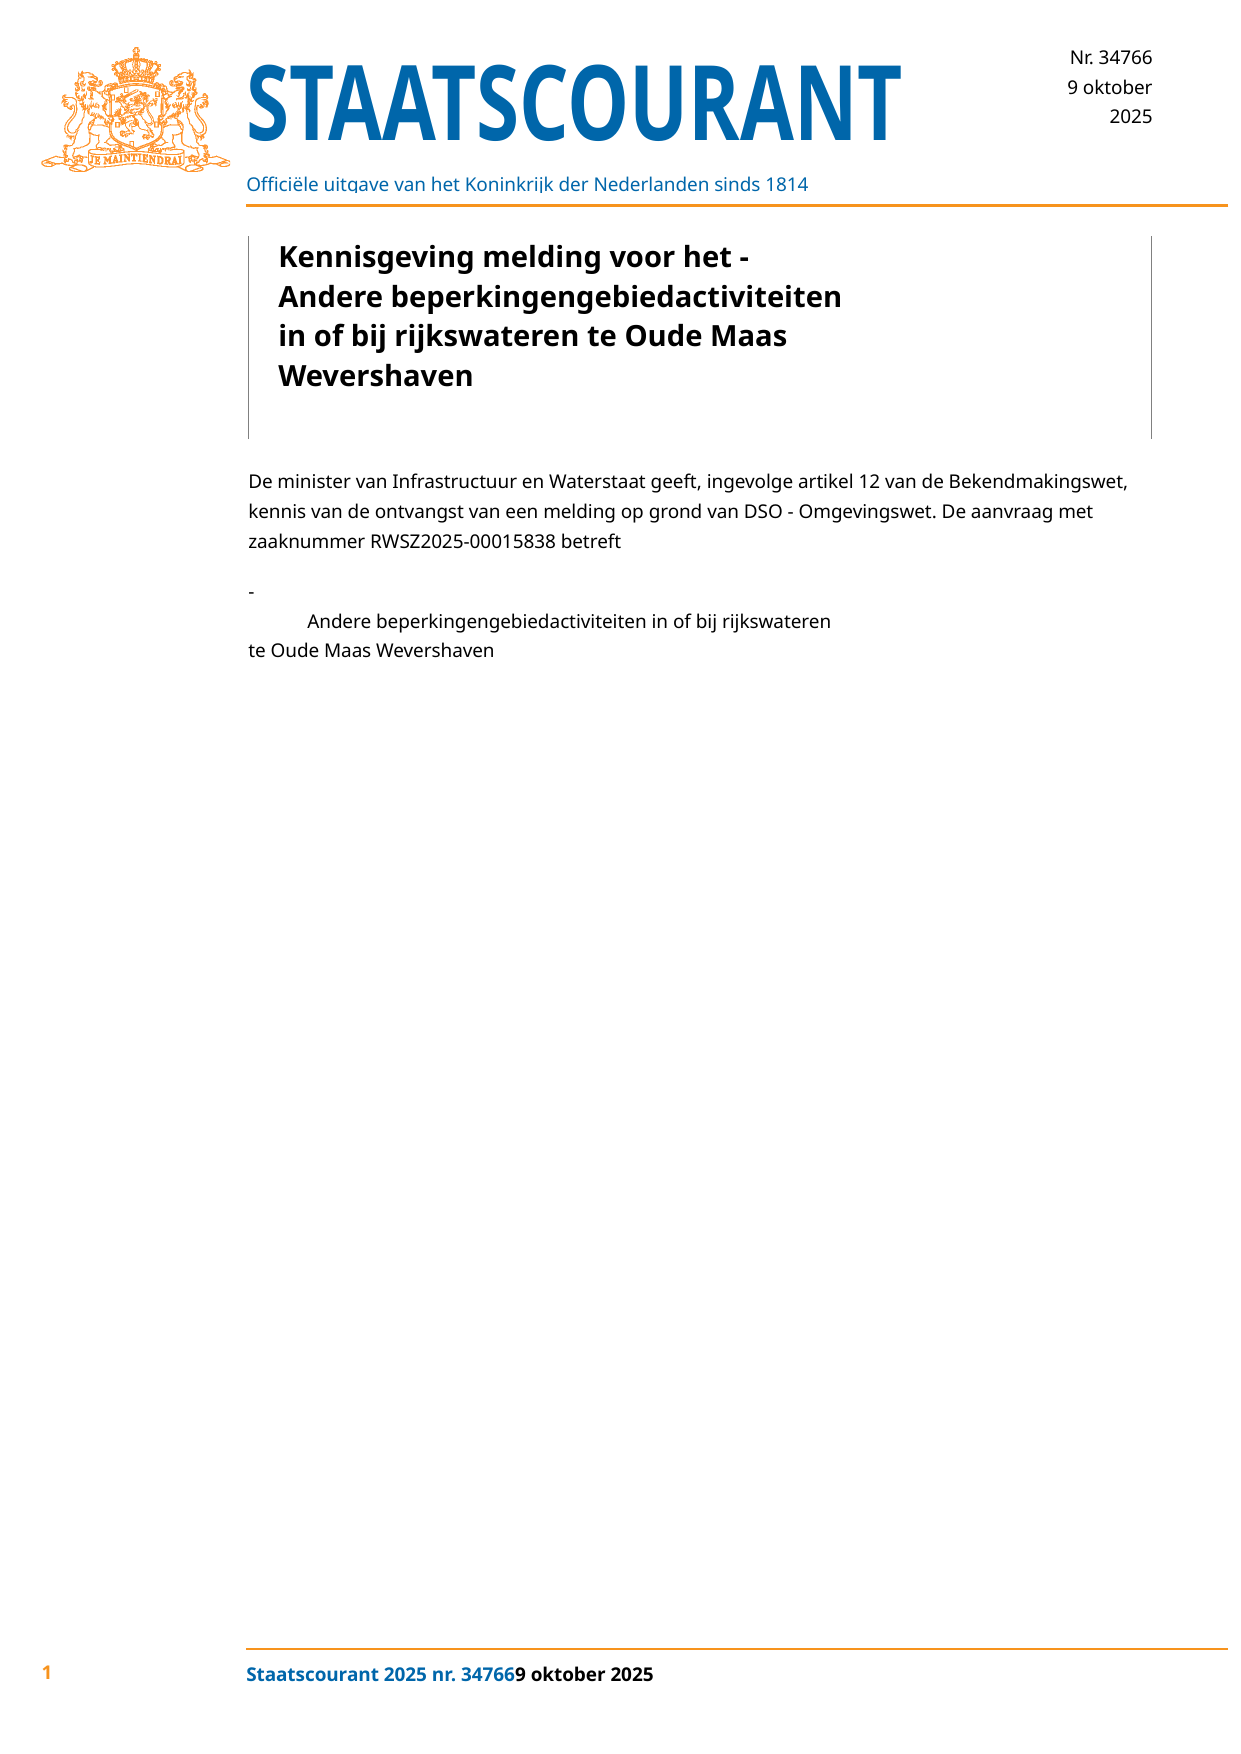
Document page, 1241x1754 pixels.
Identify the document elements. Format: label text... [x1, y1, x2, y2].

picture [41, 47, 231, 172]
table_header Kennisgeving melding voor het -Andere beperkingengebiedactiviteiten in of bij rijkswateren te Oude Maas Wevershaven [249, 236, 850, 439]
text De minister van Infrastructuur en Waterstaat geeft, ingevolge artikel 12 van de Bekendmakingswet, kennis van de ontvangst van een melding op grond van DSO - Omgevingswet. De aanvraag met zaaknummer RWSZ2025-00015838 betreft [248, 469, 1152, 553]
picture [912, 236, 1090, 414]
text te Oude Maas Wevershaven [248, 637, 1152, 663]
table_header [1090, 236, 1151, 413]
list Andere beperkingengebiedactiviteiten in of bij rijkswateren [248, 608, 1152, 633]
table_header [850, 236, 912, 413]
table_header [850, 414, 1151, 439]
